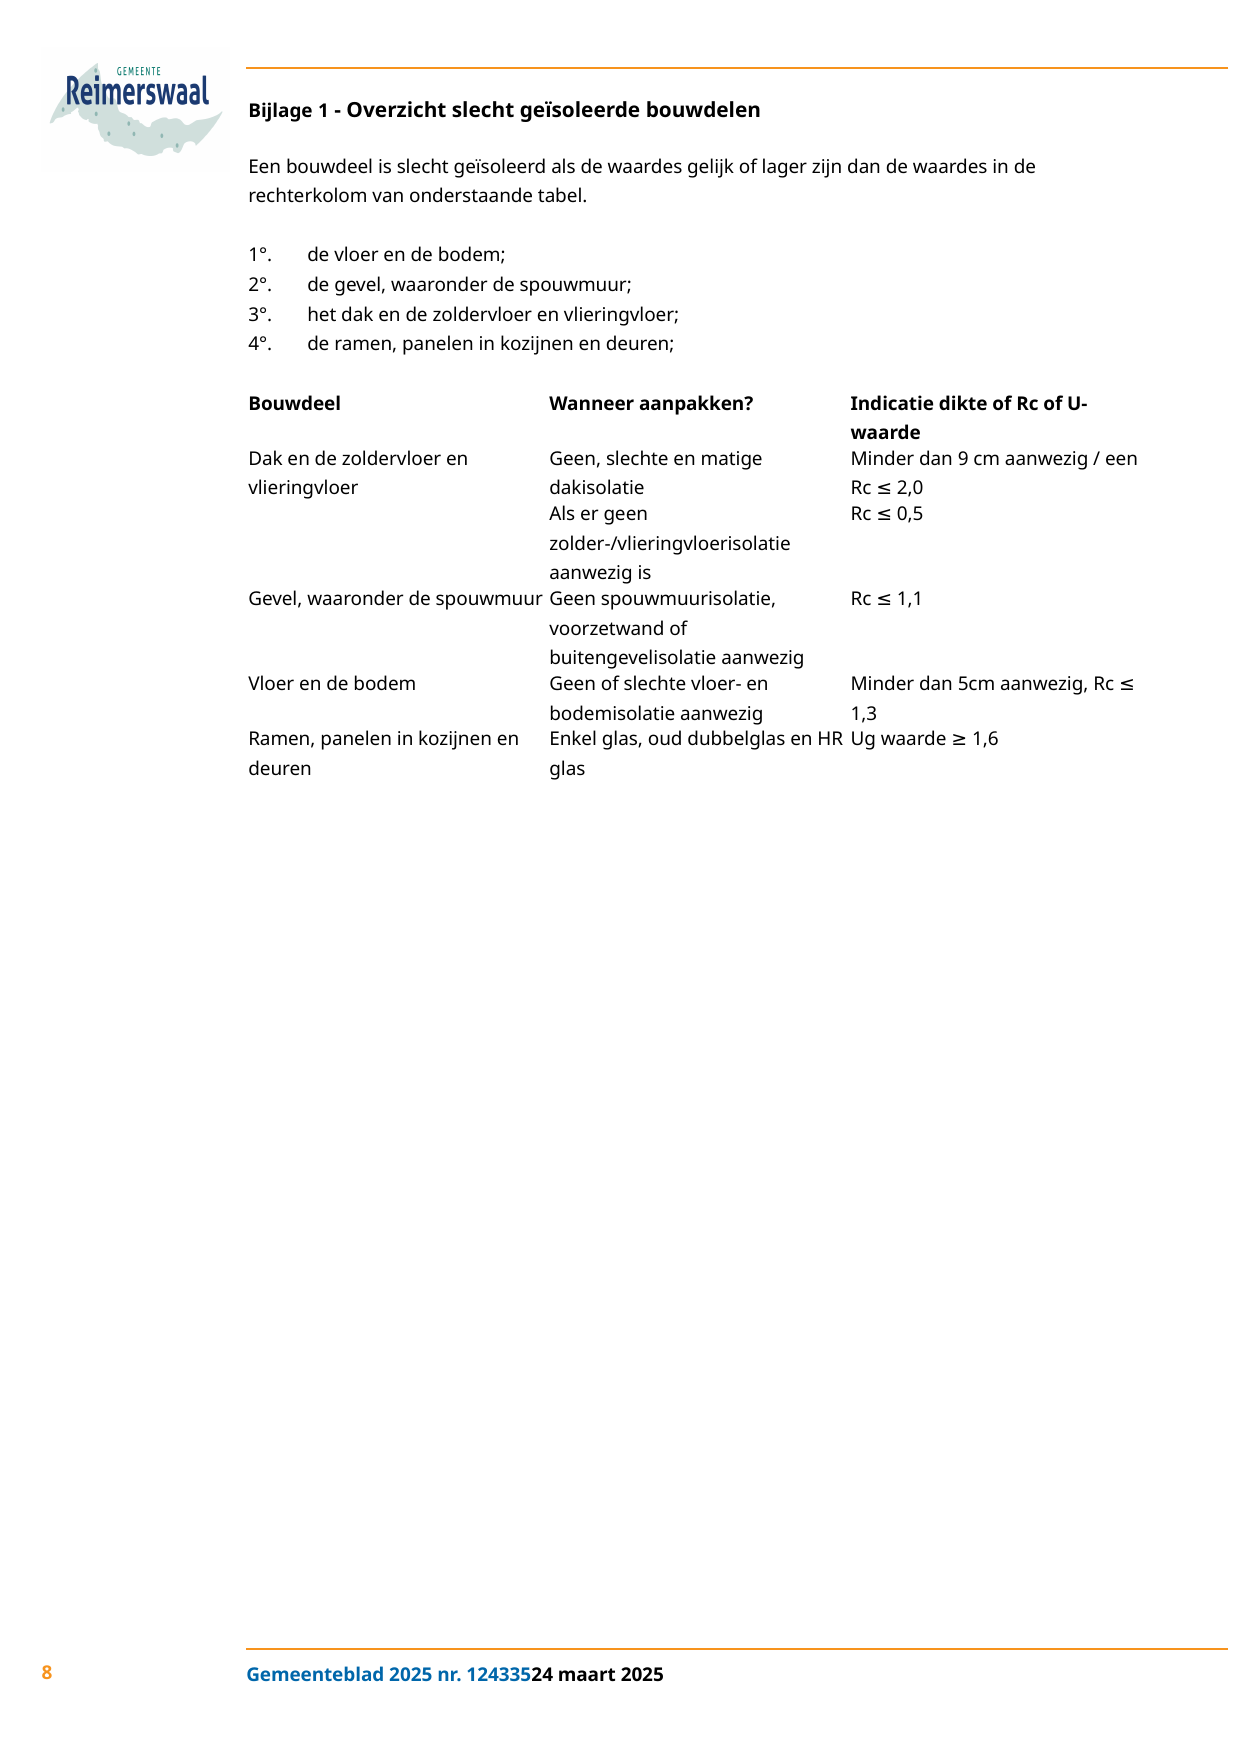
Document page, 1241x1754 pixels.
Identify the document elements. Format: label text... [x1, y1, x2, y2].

list het dak en de zoldervloer en vlieringvloer; [248, 301, 1152, 327]
table_cell Ug waarde ≥ 1,6 [850, 725, 1152, 781]
table_cell Vloer en de bodem [248, 670, 549, 725]
text Bijlage 1 - Overzicht slecht geïsoleerde bouwdelen [248, 95, 1152, 123]
picture [41, 47, 231, 172]
list de ramen, panelen in kozijnen en deuren; [248, 330, 1152, 356]
table_cell Gevel, waaronder de spouwmuur [248, 585, 549, 670]
table_cell Als er geen zolder-/vlieringvloerisolatie aanwezig is [549, 500, 850, 585]
list de vloer en de bodem; [248, 242, 1152, 267]
table_header Bouwdeel [248, 390, 549, 445]
table_cell Minder dan 9 cm aanwezig / een Rc ≤ 2,0 [850, 445, 1152, 500]
table_cell Geen, slechte en matige dakisolatie [549, 445, 850, 500]
table_cell Geen spouwmuurisolatie, voorzetwand of buitengevelisolatie aanwezig [549, 585, 850, 670]
table_cell Rc ≤ 0,5 [850, 500, 1152, 585]
table_cell Ramen, panelen in kozijnen en deuren [248, 725, 549, 781]
table_cell Rc ≤ 1,1 [850, 585, 1152, 670]
list de gevel, waaronder de spouwmuur; [248, 271, 1152, 297]
text Een bouwdeel is slecht geïsoleerd als de waardes gelijk of lager zijn dan de waardes in de rechterkolom van onderstaande tabel. [248, 153, 1152, 208]
table_cell Dak en de zoldervloer en vlieringvloer [248, 445, 549, 585]
table_cell Geen of slechte vloer- en bodemisolatie aanwezig [549, 670, 850, 725]
table_header Indicatie dikte of Rc of U-waarde [850, 390, 1152, 445]
table_header Wanneer aanpakken? [549, 390, 850, 445]
table_cell Minder dan 5cm aanwezig, Rc ≤ 1,3 [850, 670, 1152, 725]
table_cell Enkel glas, oud dubbelglas en HR glas [549, 725, 850, 781]
